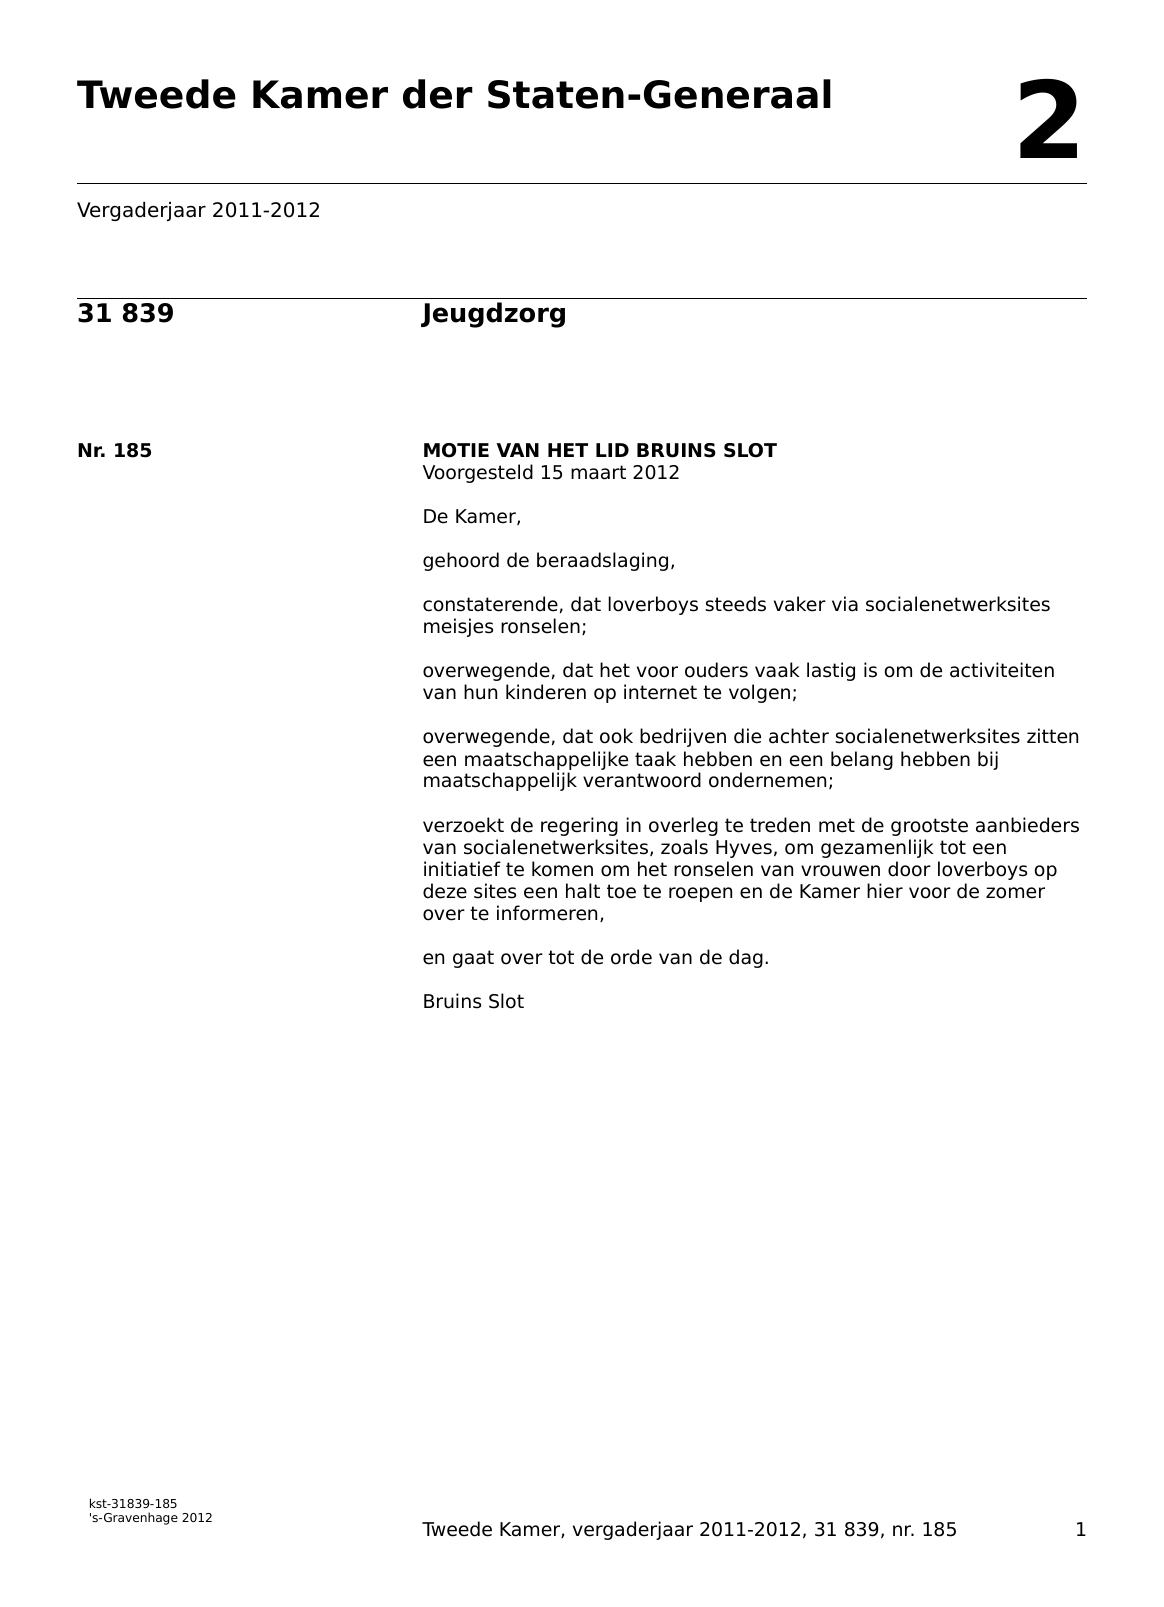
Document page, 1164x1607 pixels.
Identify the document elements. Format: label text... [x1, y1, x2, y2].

text Voorgesteld 15 maart 2012 [422, 462, 1087, 484]
table_cell Vergaderjaar 2011-2012 [77, 184, 1087, 298]
table_header 2 [886, 59, 1087, 183]
text verzoekt de regering in overleg te treden met de grootste aanbieders van socialenetwerksites, zoals Hyves, om gezamenlijk tot een initiatief te komen om het ronselen van vrouwen door loverboys op deze sites een halt toe te roepen en de Kamer hier voor de zomer over te informeren, [422, 814, 1087, 924]
text Bruins Slot [422, 991, 1087, 1013]
text kst-31839-185 [88, 1497, 323, 1511]
text overwegende, dat het voor ouders vaak lastig is om de activiteiten van hun kinderen op internet te volgen; [422, 660, 1087, 704]
subtitle 31 839 Jeugdzorg [77, 299, 1087, 329]
text constaterende, dat loverboys steeds vaker via socialenetwerksites meisjes ronselen; [422, 594, 1087, 638]
text gehoord de beraadslaging, [422, 550, 1087, 572]
text De Kamer, [422, 506, 1087, 528]
table_header Tweede Kamer der Staten-Generaal [77, 59, 886, 183]
text en gaat over tot de orde van de dag. [422, 947, 1087, 969]
subtitle Nr. 185 MOTIE VAN HET LID BRUINS SLOT [77, 440, 1087, 462]
text overwegende, dat ook bedrijven die achter socialenetwerksites zitten een maatschappelijke taak hebben en een belang hebben bij maatschappelijk verantwoord ondernemen; [422, 726, 1087, 792]
text 's-Gravenhage 2012 [88, 1511, 323, 1525]
